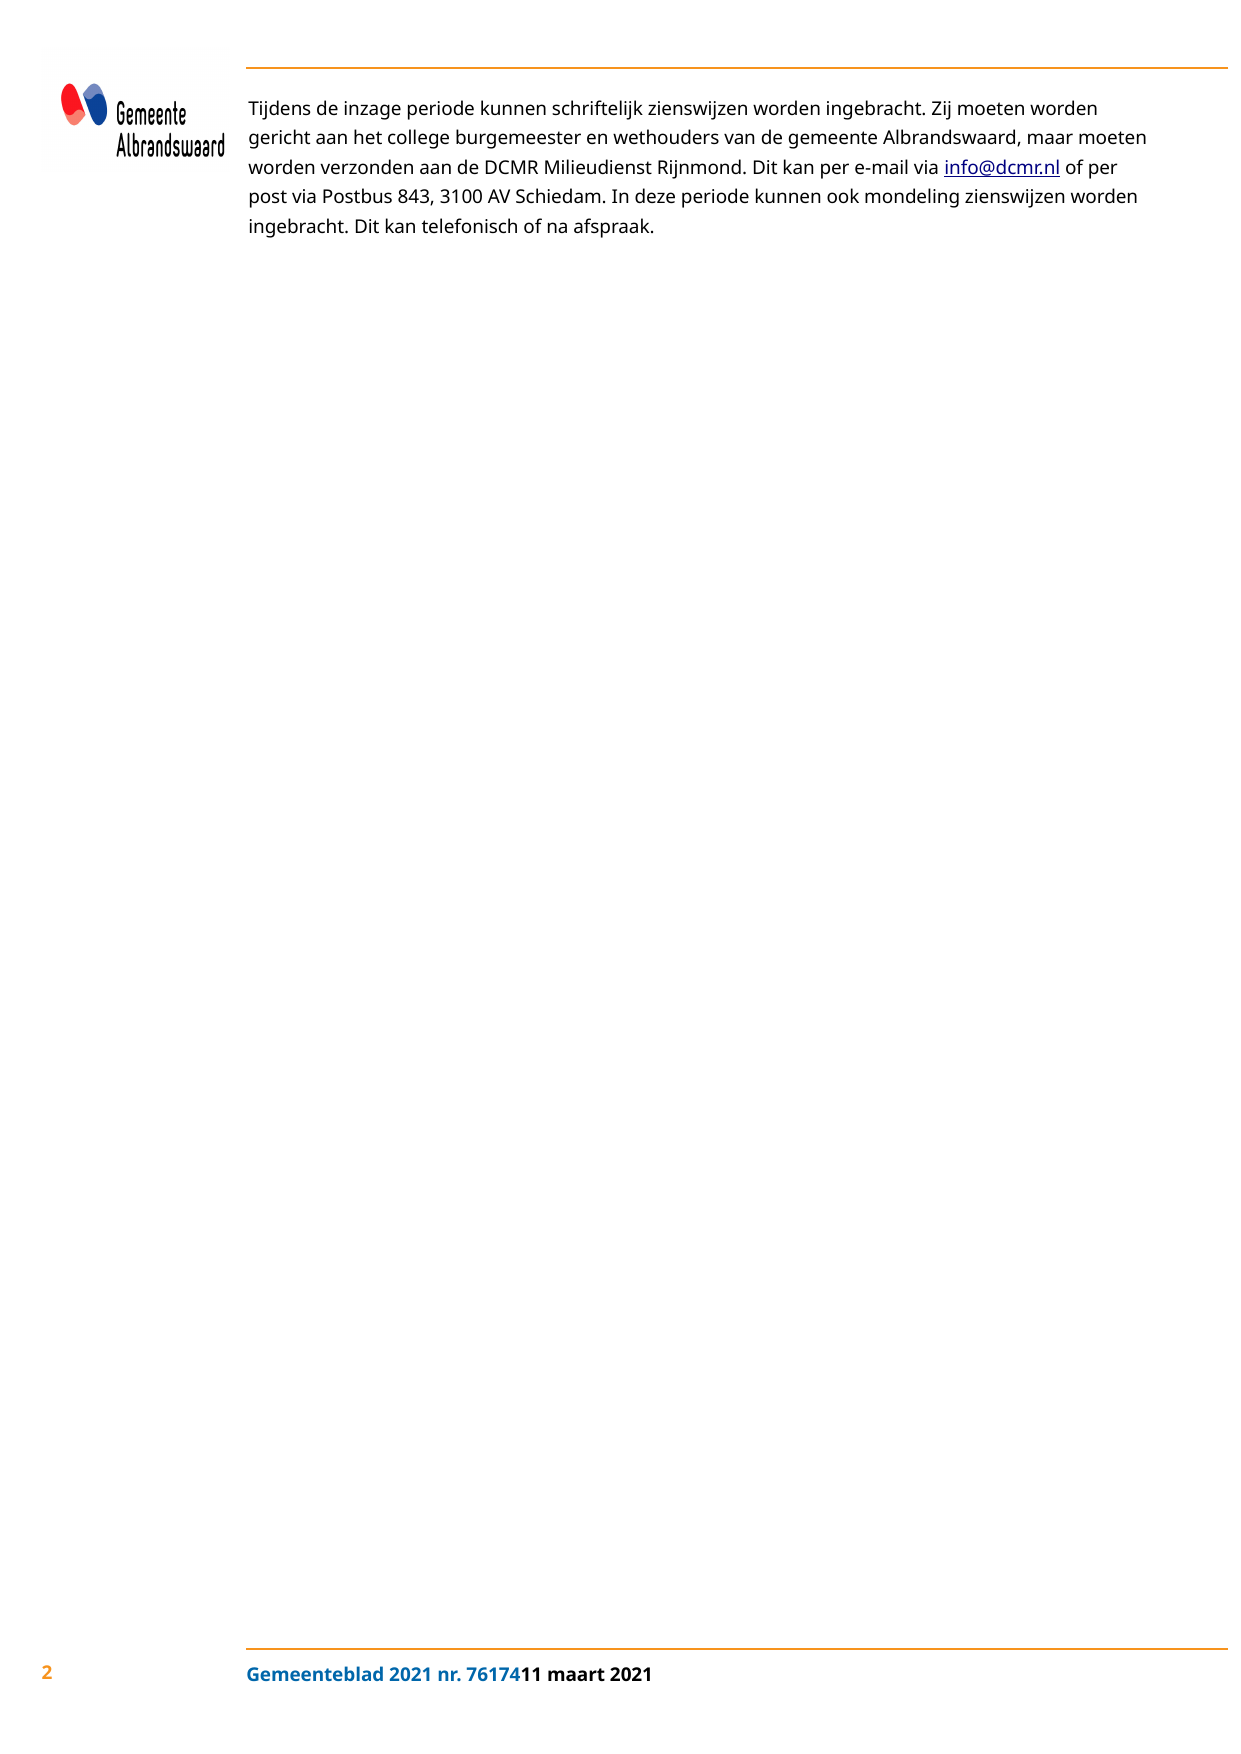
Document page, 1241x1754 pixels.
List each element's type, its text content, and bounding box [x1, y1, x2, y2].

picture [41, 47, 231, 172]
text Tijdens de inzage periode kunnen schriftelijk zienswijzen worden ingebracht. Zij moeten worden gericht aan het college burgemeester en wethouders van de gemeente Albrandswaard, maar moeten worden verzonden aan de DCMR Milieudienst Rijnmond. Dit kan per e-mail via info@dcmr.nl of per post via Postbus 843, 3100 AV Schiedam. In deze periode kunnen ook mondeling zienswijzen worden ingebracht. Dit kan telefonisch of na afspraak. [248, 95, 1152, 239]
